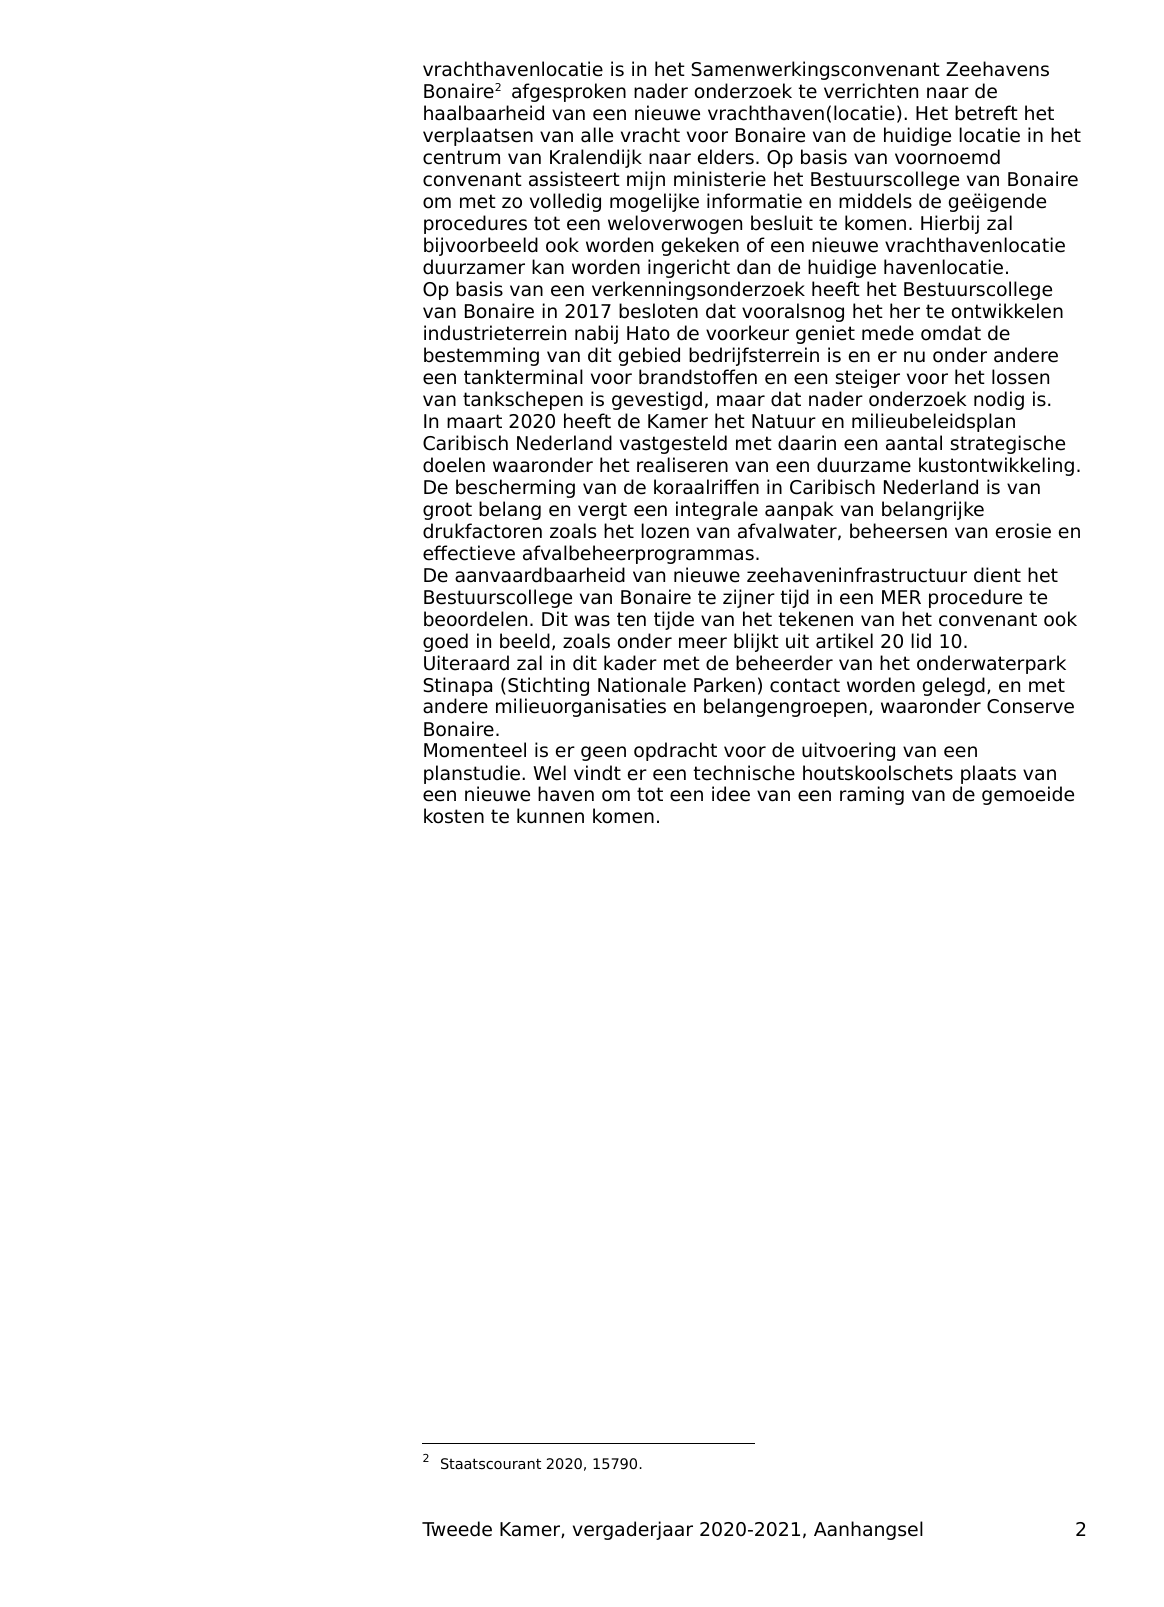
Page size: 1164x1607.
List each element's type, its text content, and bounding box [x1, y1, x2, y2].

text Op basis van een verkenningsonderzoek heeft het Bestuurscollege van Bonaire in 2017 besloten dat vooralsnog het her te ontwikkelen industrieterrein nabij Hato de voorkeur geniet mede omdat de bestemming van dit gebied bedrijfsterrein is en er nu onder andere een tankterminal voor brandstoffen en een steiger voor het lossen van tankschepen is gevestigd, maar dat nader onderzoek nodig is. [422, 279, 1087, 411]
text Staatscourant 2020, 15790. [422, 1452, 1087, 1474]
text Momenteel is er geen opdracht voor de uitvoering van een planstudie. Wel vindt er een technische houtskoolschets plaats van een nieuwe haven om tot een idee van een raming van de gemoeide kosten te kunnen komen. [422, 740, 1087, 828]
text vrachthavenlocatie is in het Samenwerkingsconvenant Zeehavens Bonaire afgesproken nader onderzoek te verrichten naar de haalbaarheid van een nieuwe vrachthaven(locatie). Het betreft het verplaatsen van alle vracht voor Bonaire van de huidige locatie in het centrum van Kralendijk naar elders. Op basis van voornoemd convenant assisteert mijn ministerie het Bestuurscollege van Bonaire om met zo volledig mogelijke informatie en middels de geëigende procedures tot een weloverwogen besluit te komen. Hierbij zal bijvoorbeeld ook worden gekeken of een nieuwe vrachthavenlocatie duurzamer kan worden ingericht dan de huidige havenlocatie. [422, 59, 1087, 279]
text Uiteraard zal in dit kader met de beheerder van het onderwaterpark Stinapa (Stichting Nationale Parken) contact worden gelegd, en met andere milieuorganisaties en belangengroepen, waaronder Conserve Bonaire. [422, 652, 1087, 740]
text De aanvaardbaarheid van nieuwe zeehaveninfrastructuur dient het Bestuurscollege van Bonaire te zijner tijd in een MER procedure te beoordelen. Dit was ten tijde van het tekenen van het convenant ook goed in beeld, zoals onder meer blijkt uit artikel 20 lid 10. [422, 564, 1087, 652]
text In maart 2020 heeft de Kamer het Natuur en milieubeleidsplan Caribisch Nederland vastgesteld met daarin een aantal strategische doelen waaronder het realiseren van een duurzame kustontwikkeling. De bescherming van de koraalriffen in Caribisch Nederland is van groot belang en vergt een integrale aanpak van belangrijke drukfactoren zoals het lozen van afvalwater, beheersen van erosie en effectieve afvalbeheerprogrammas. [422, 411, 1087, 564]
